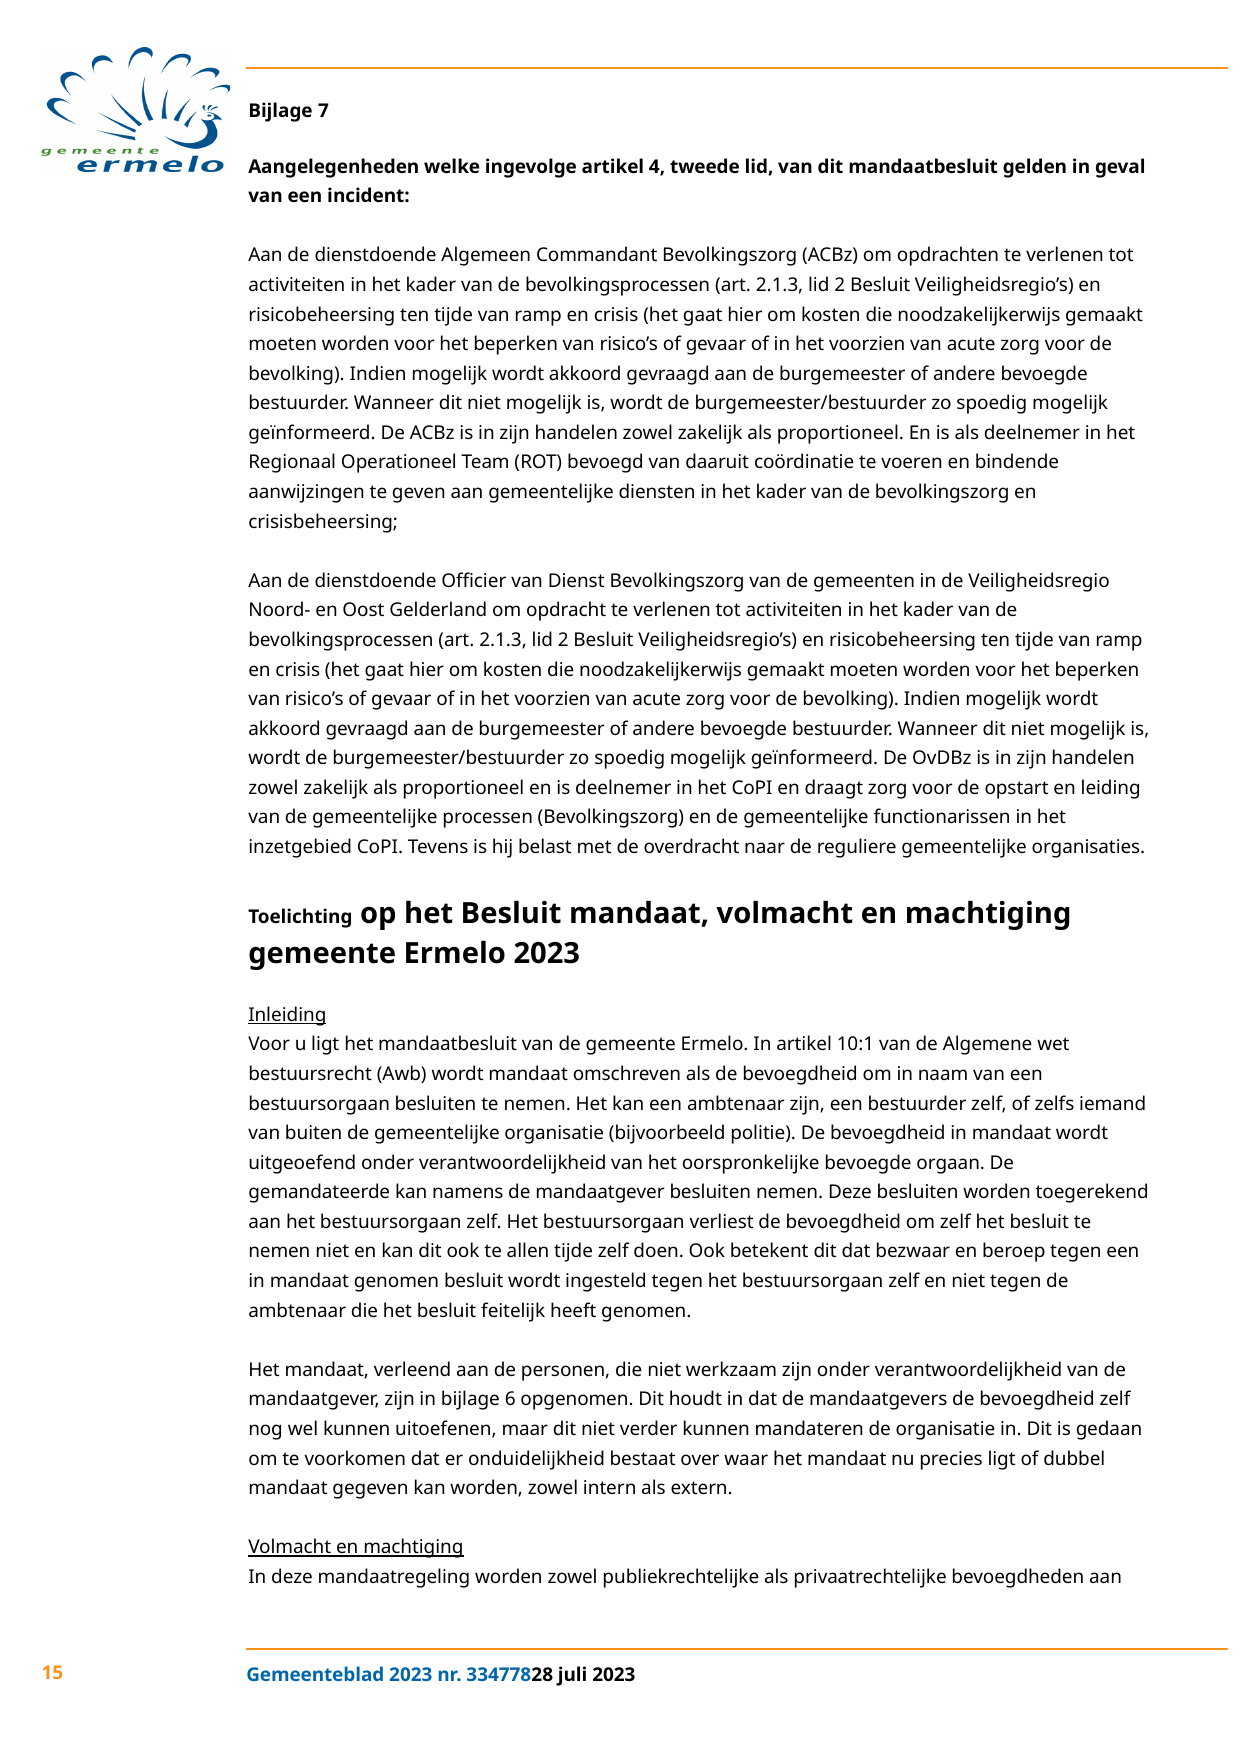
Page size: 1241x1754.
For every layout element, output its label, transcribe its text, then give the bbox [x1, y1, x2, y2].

text Het mandaat, verleend aan de personen, die niet werkzaam zijn onder verantwoordelijkheid van de mandaatgever, zijn in bijlage 6 opgenomen. Dit houdt in dat de mandaatgevers de bevoegdheid zelf nog wel kunnen uitoefenen, maar dit niet verder kunnen mandateren de organisatie in. Dit is gedaan om te voorkomen dat er onduidelijkheid bestaat over waar het mandaat nu precies ligt of dubbel mandaat gegeven kan worden, zowel intern als extern. [248, 1356, 1152, 1500]
text Inleiding [248, 1001, 1152, 1027]
text In deze mandaatregeling worden zowel publiekrechtelijke als privaatrechtelijke bevoegdheden aan [248, 1563, 1152, 1589]
text Voor u ligt het mandaatbesluit van de gemeente Ermelo. In artikel 10:1 van de Algemene wet bestuursrecht (Awb) wordt mandaat omschreven als de bevoegdheid om in naam van een bestuursorgaan besluiten te nemen. Het kan een ambtenaar zijn, een bestuurder zelf, of zelfs iemand van buiten de gemeentelijke organisatie (bijvoorbeeld politie). De bevoegdheid in mandaat wordt uitgeoefend onder verantwoordelijkheid van het oorspronkelijke bevoegde orgaan. De gemandateerde kan namens de mandaatgever besluiten nemen. Deze besluiten worden toegerekend aan het bestuursorgaan zelf. Het bestuursorgaan verliest de bevoegdheid om zelf het besluit te nemen niet en kan dit ook te allen tijde zelf doen. Ook betekent dit dat bezwaar en beroep tegen een in mandaat genomen besluit wordt ingesteld tegen het bestuursorgaan zelf en niet tegen de ambtenaar die het besluit feitelijk heeft genomen. [248, 1031, 1152, 1323]
text Volmacht en machtiging [248, 1533, 1152, 1559]
picture [41, 47, 231, 172]
text Toelichting op het Besluit mandaat, volmacht en machtiging gemeente Ermelo 2023 [248, 892, 1152, 972]
text Bijlage 7 [248, 95, 1152, 123]
text Aangelegenheden welke ingevolge artikel 4, tweede lid, van dit mandaatbesluit gelden in geval van een incident: [248, 153, 1152, 208]
text Aan de dienstdoende Algemeen Commandant Bevolkingszorg (ACBz) om opdrachten te verlenen tot activiteiten in het kader van de bevolkingsprocessen (art. 2.1.3, lid 2 Besluit Veiligheidsregio’s) en risicobeheersing ten tijde van ramp en crisis (het gaat hier om kosten die noodzakelijkerwijs gemaakt moeten worden voor het beperken van risico’s of gevaar of in het voorzien van acute zorg voor de bevolking). Indien mogelijk wordt akkoord gevraagd aan de burgemeester of andere bevoegde bestuurder. Wanneer dit niet mogelijk is, wordt de burgemeester/bestuurder zo spoedig mogelijk geïnformeerd. De ACBz is in zijn handelen zowel zakelijk als proportioneel. En is als deelnemer in het Regionaal Operationeel Team (ROT) bevoegd van daaruit coördinatie te voeren en bindende aanwijzingen te geven aan gemeentelijke diensten in het kader van de bevolkingszorg en crisisbeheersing; [248, 242, 1152, 534]
text Aan de dienstdoende Officier van Dienst Bevolkingszorg van de gemeenten in de Veiligheidsregio Noord- en Oost Gelderland om opdracht te verlenen tot activiteiten in het kader van de bevolkingsprocessen (art. 2.1.3, lid 2 Besluit Veiligheidsregio’s) en risicobeheersing ten tijde van ramp en crisis (het gaat hier om kosten die noodzakelijkerwijs gemaakt moeten worden voor het beperken van risico’s of gevaar of in het voorzien van acute zorg voor de bevolking). Indien mogelijk wordt akkoord gevraagd aan de burgemeester of andere bevoegde bestuurder. Wanneer dit niet mogelijk is, wordt de burgemeester/bestuurder zo spoedig mogelijk geïnformeerd. De OvDBz is in zijn handelen zowel zakelijk als proportioneel en is deelnemer in het CoPI en draagt zorg voor de opstart en leiding van de gemeentelijke processen (Bevolkingszorg) en de gemeentelijke functionarissen in het inzetgebied CoPI. Tevens is hij belast met de overdracht naar de reguliere gemeentelijke organisaties. [248, 567, 1152, 859]
